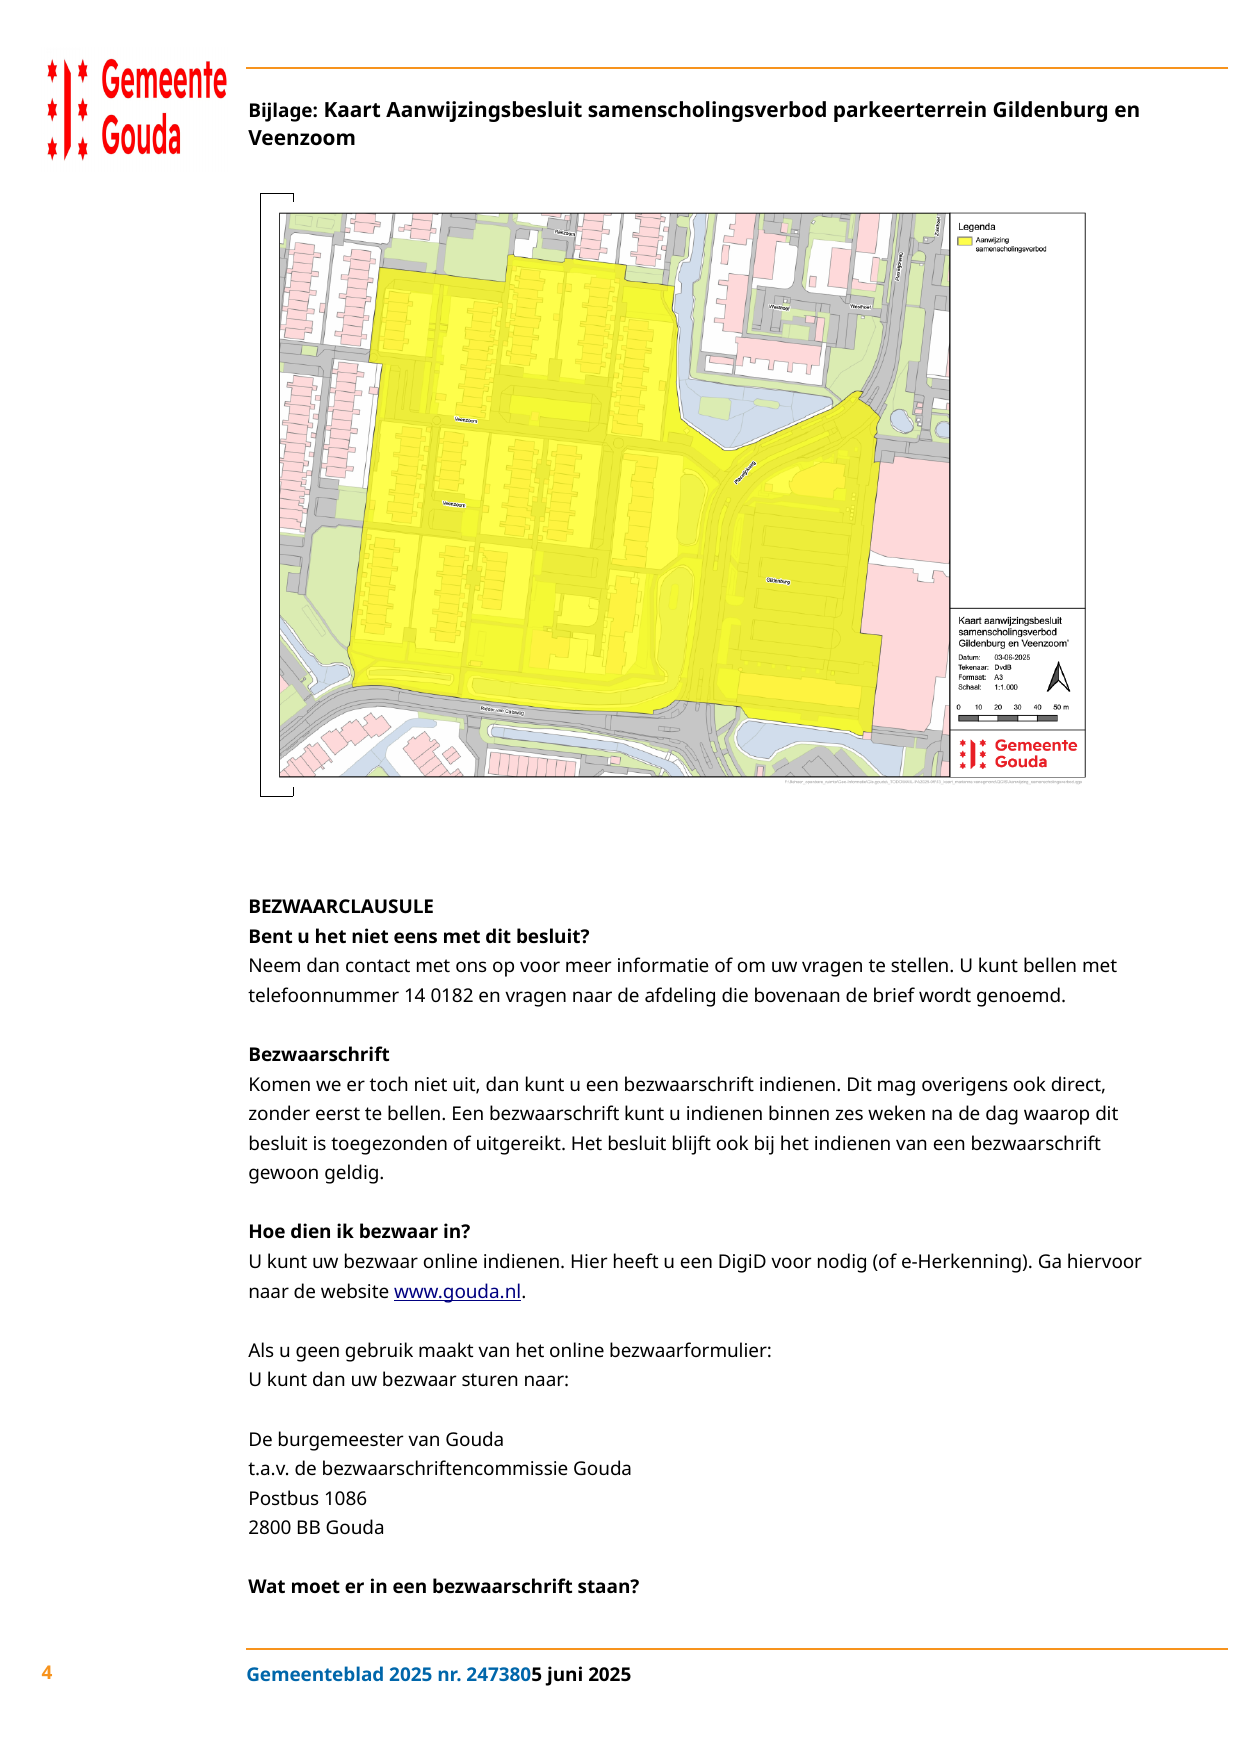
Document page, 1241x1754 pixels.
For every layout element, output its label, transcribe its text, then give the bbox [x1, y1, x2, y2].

text BEZWAARCLAUSULE [248, 893, 1152, 919]
text Bent u het niet eens met dit besluit? [248, 923, 1152, 949]
text U kunt dan uw bezwaar sturen naar: [248, 1367, 1152, 1392]
text Bezwaarschrift [248, 1041, 1152, 1067]
text U kunt uw bezwaar online indienen. Hier heeft u een DigiD voor nodig (of e-Herkenning). Ga hiervoor naar de website www.gouda.nl. [248, 1248, 1152, 1304]
picture [41, 47, 231, 172]
text Neem dan contact met ons op voor meer informatie of om uw vragen te stellen. U kunt bellen met telefoonnummer 14 0182 en vragen naar de afdeling die bovenaan de brief wordt genoemd. [248, 952, 1152, 1008]
text Hoe dien ik bezwaar in? [248, 1219, 1152, 1244]
text Komen we er toch niet uit, dan kunt u een bezwaarschrift indienen. Dit mag overigens ook direct, zonder eerst te bellen. Een bezwaarschrift kunt u indienen binnen zes weken na de dag waarop dit besluit is toegezonden of uitgereikt. Het besluit blijft ook bij het indienen van een bezwaarschrift gewoon geldig. [248, 1071, 1152, 1185]
text Als u geen gebruik maakt van het online bezwaarformulier: [248, 1337, 1152, 1363]
text t.a.v. de bezwaarschriftencommissie Gouda [248, 1455, 1152, 1481]
picture [268, 202, 1096, 787]
text 2800 BB Gouda [248, 1514, 1152, 1540]
text Bijlage: Kaart Aanwijzingsbesluit samenscholingsverbod parkeerterrein Gildenburg en Veenzoom [248, 95, 1152, 152]
text Wat moet er in een bezwaarschrift staan? [248, 1574, 1152, 1599]
text De burgemeester van Gouda [248, 1426, 1152, 1452]
text Postbus 1086 [248, 1485, 1152, 1511]
